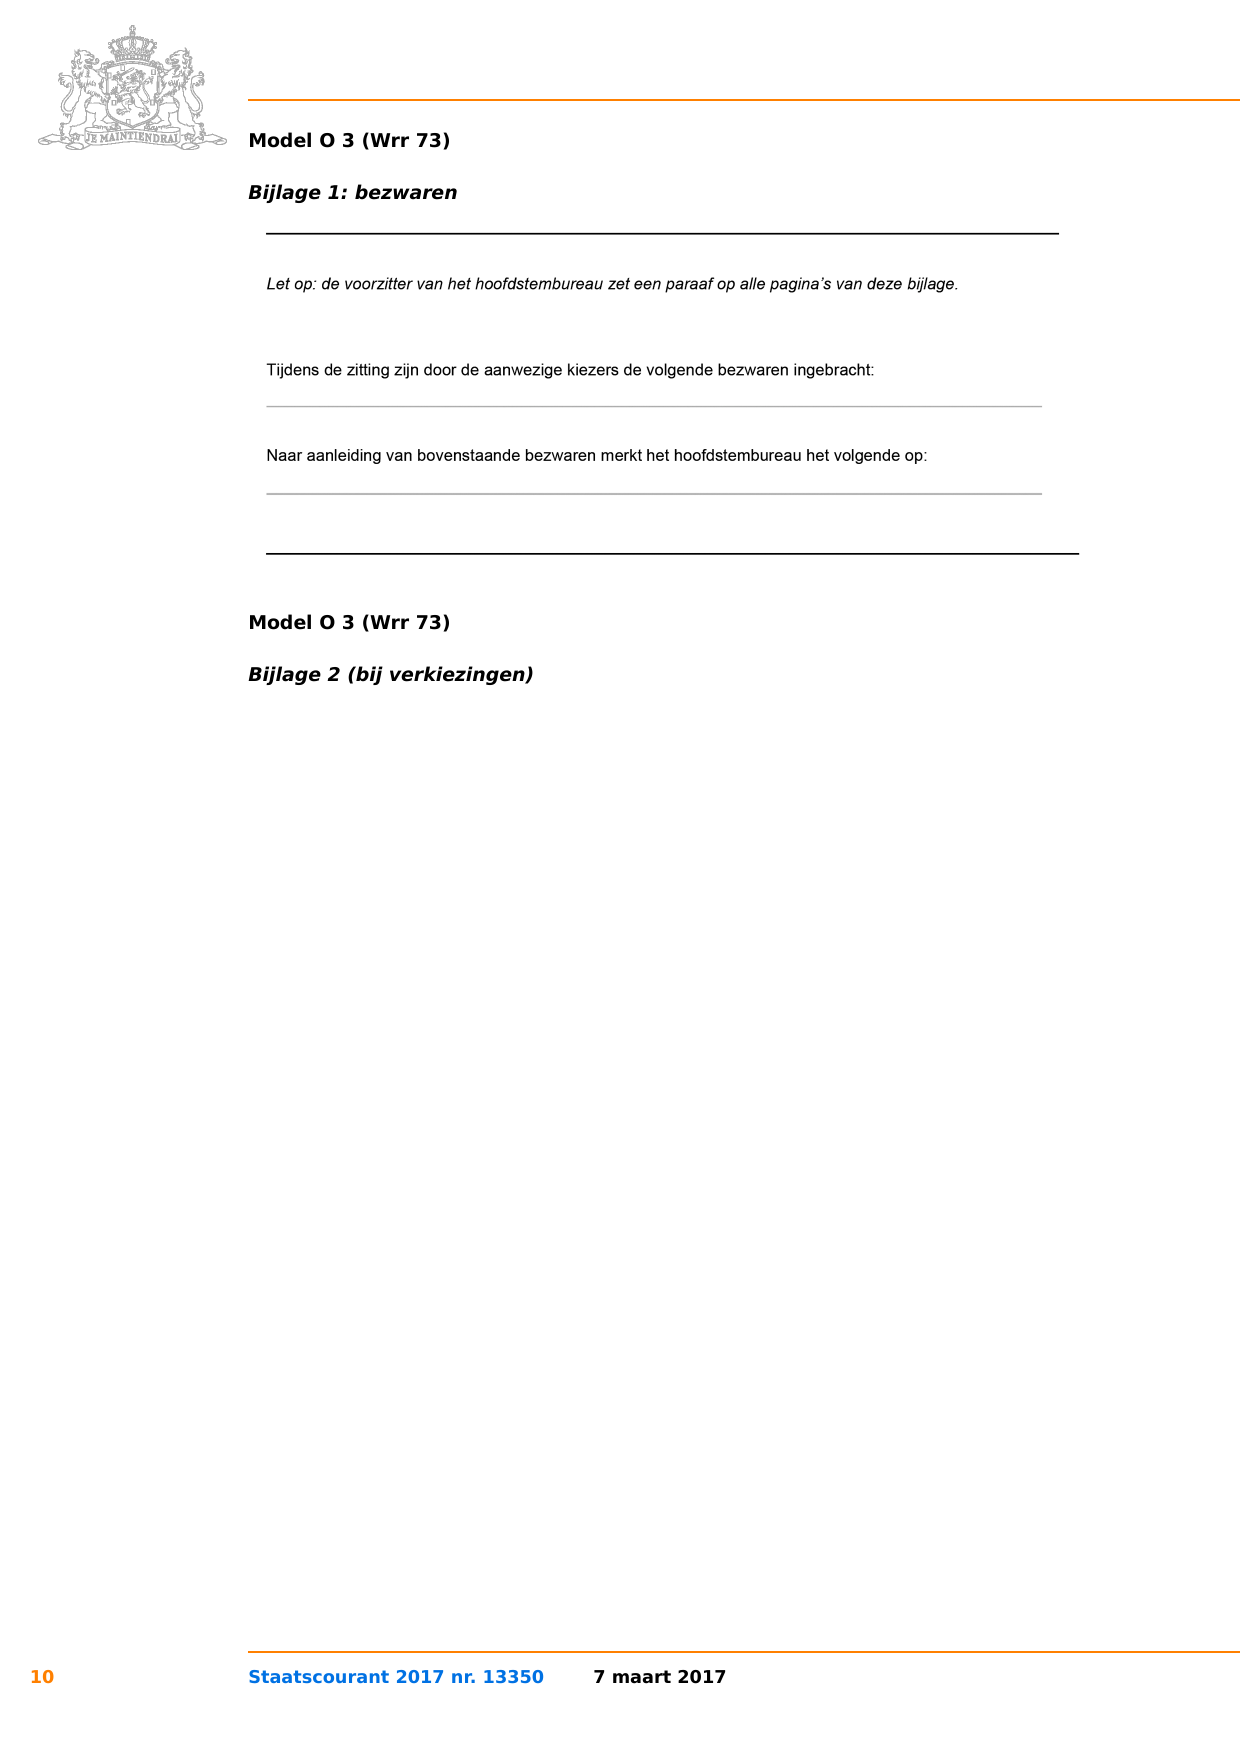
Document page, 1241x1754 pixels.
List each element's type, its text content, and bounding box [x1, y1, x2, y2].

subtitle Model O 3 (Wrr 73) [248, 130, 1163, 152]
picture [248, 228, 1134, 560]
subtitle Bijlage 1: bezwaren [248, 182, 1163, 204]
subtitle Bijlage 2 (bij verkiezingen) [248, 663, 1163, 686]
subtitle Model O 3 (Wrr 73) [248, 612, 1163, 633]
picture [38, 25, 227, 150]
